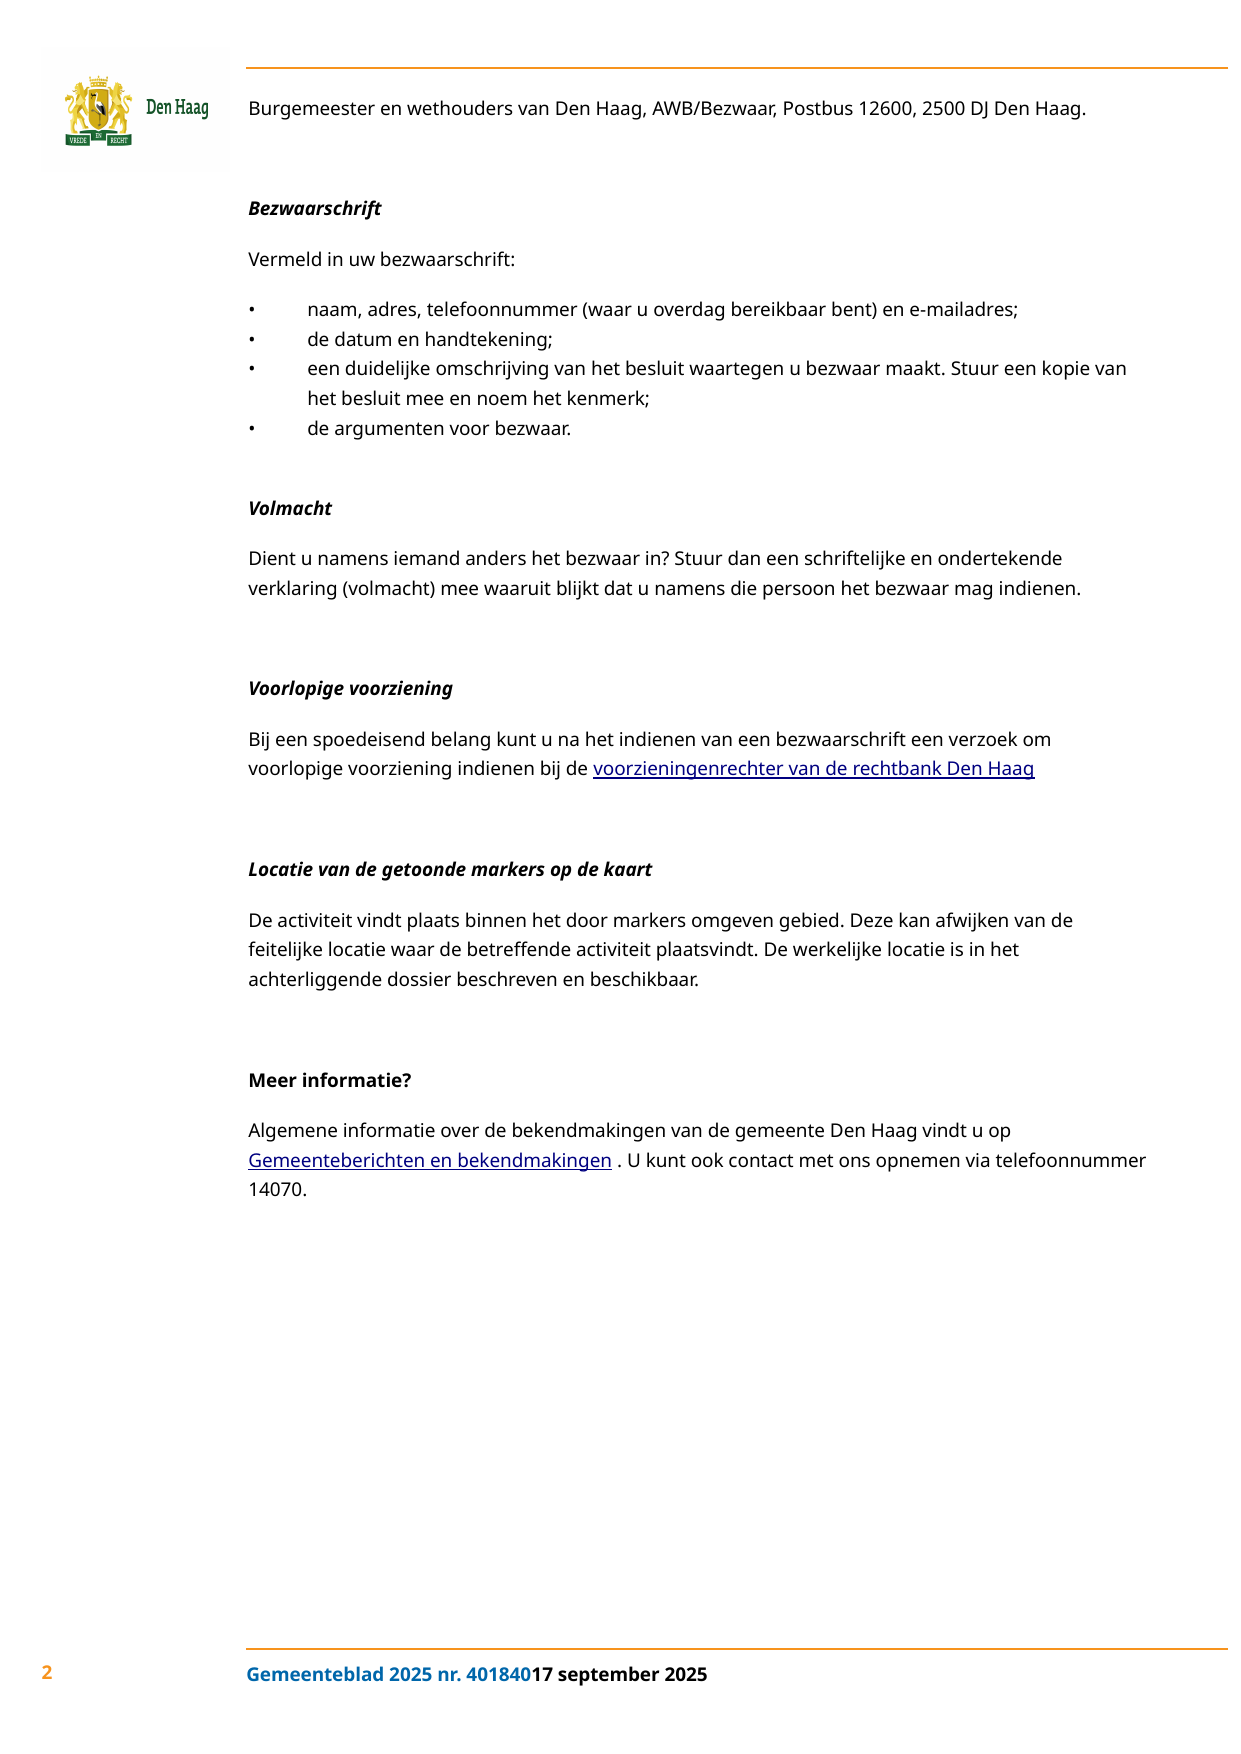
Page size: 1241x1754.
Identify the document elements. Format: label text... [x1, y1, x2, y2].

text Algemene informatie over de bekendmakingen van de gemeente Den Haag vindt u op Gemeenteberichten en bekendmakingen . U kunt ook contact met ons opnemen via telefoonnummer 14070. [248, 1117, 1152, 1202]
text Dient u namens iemand anders het bezwaar in? Stuur dan een schriftelijke en ondertekende verklaring (volmacht) mee waaruit blijkt dat u namens die persoon het bezwaar mag indienen. [248, 545, 1152, 601]
text De activiteit vindt plaats binnen het door markers omgeven gebied. Deze kan afwijken van de feitelijke locatie waar de betreffende activiteit plaatsvindt. De werkelijke locatie is in het achterliggende dossier beschreven en beschikbaar. [248, 907, 1152, 992]
text Volmacht [248, 495, 1152, 521]
text Voorlopige voorziening [248, 676, 1152, 701]
list de datum en handtekening; [248, 326, 1152, 352]
list een duidelijke omschrijving van het besluit waartegen u bezwaar maakt. Stuur een kopie van het besluit mee en noem het kenmerk; [248, 356, 1152, 411]
text Bezwaarschrift [248, 196, 1152, 221]
text Locatie van de getoonde markers op de kaart [248, 856, 1152, 882]
picture [41, 47, 231, 172]
list de argumenten voor bezwaar. [248, 415, 1152, 441]
text Bij een spoedeisend belang kunt u na het indienen van een bezwaarschrift een verzoek om voorlopige voorziening indienen bij de voorzieningenrechter van de rechtbank Den Haag [248, 726, 1152, 781]
list naam, adres, telefoonnummer (waar u overdag bereikbaar bent) en e-mailadres; [248, 296, 1152, 322]
text Meer informatie? [248, 1067, 1152, 1093]
text Burgemeester en wethouders van Den Haag, AWB/Bezwaar, Postbus 12600, 2500 DJ Den Haag. [248, 95, 1152, 121]
text Vermeld in uw bezwaarschrift: [248, 246, 1152, 272]
